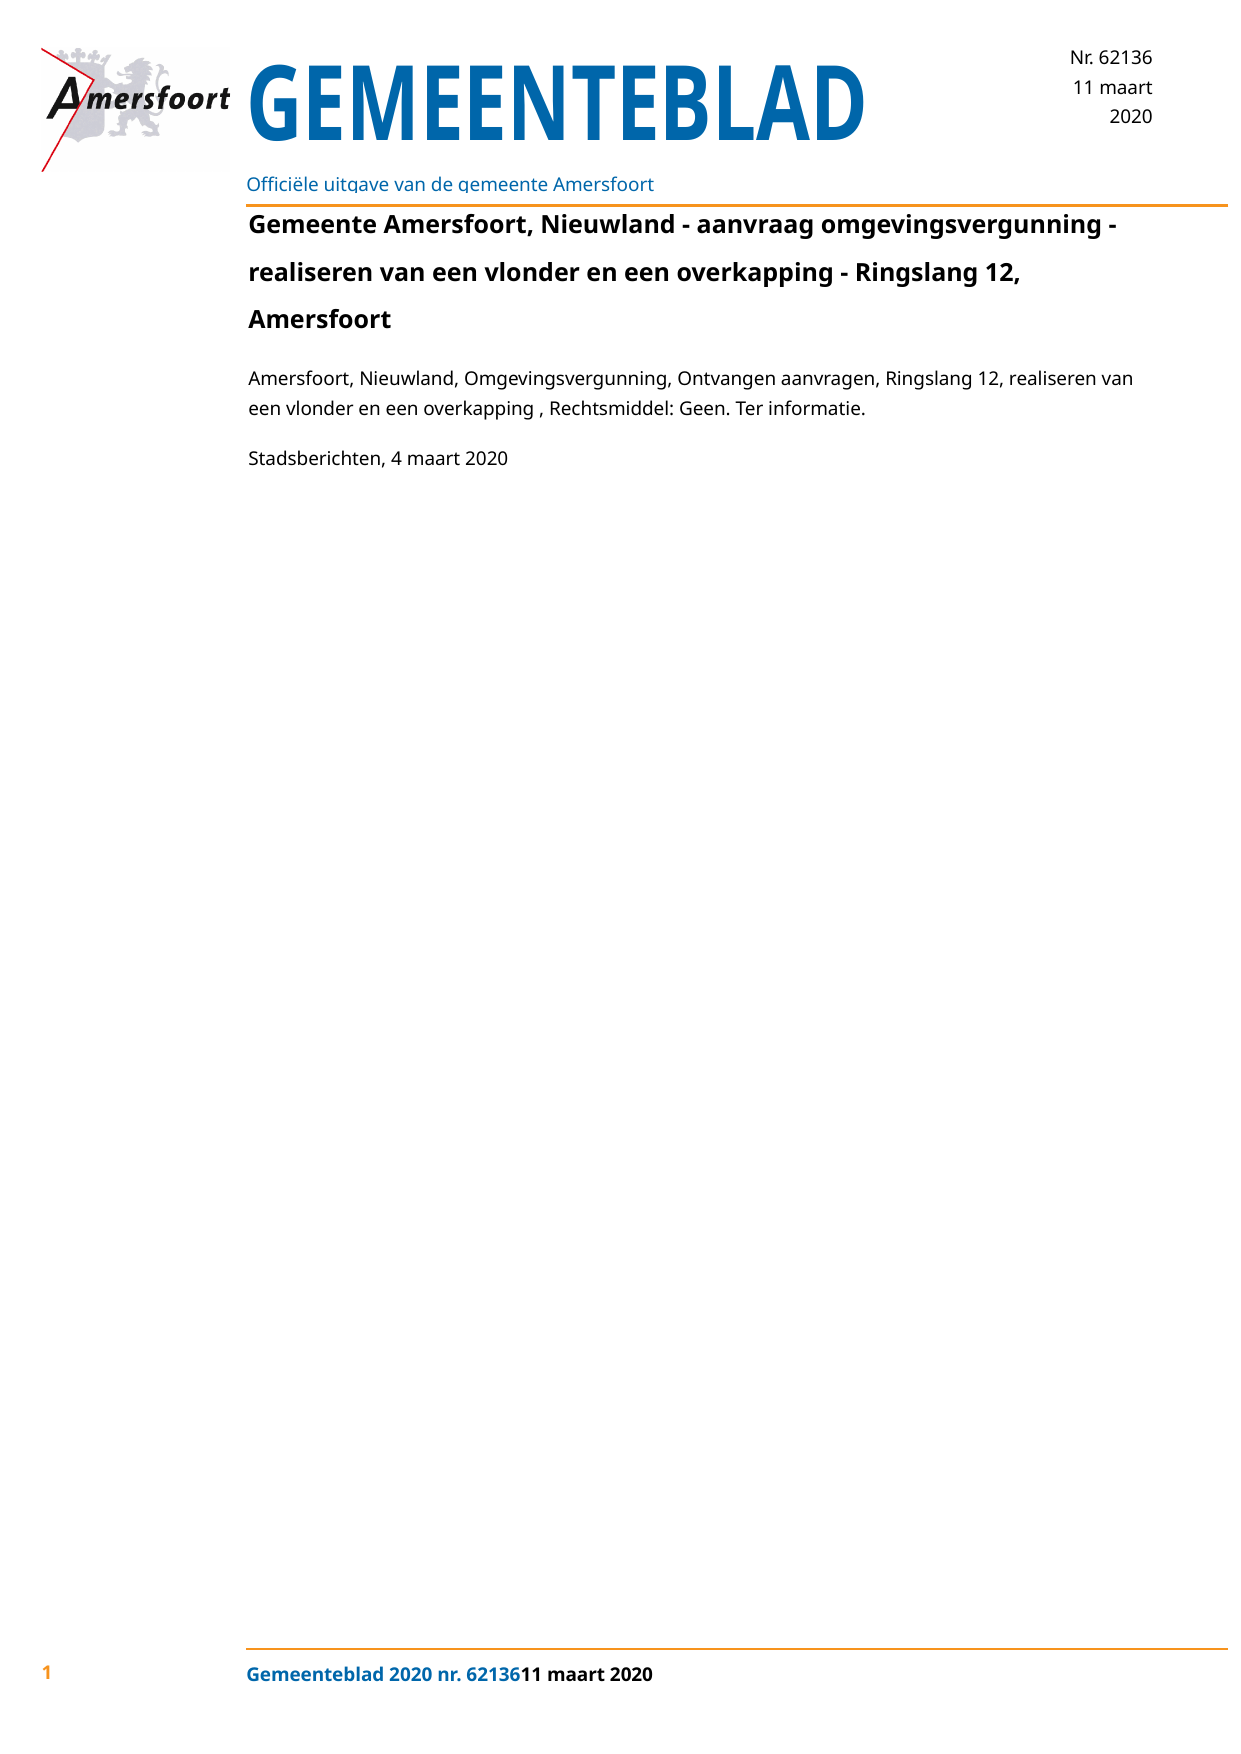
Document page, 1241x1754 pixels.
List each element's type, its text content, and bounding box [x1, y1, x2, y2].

picture [41, 47, 231, 172]
text Amersfoort, Nieuwland, Omgevingsvergunning, Ontvangen aanvragen, Ringslang 12, realiseren van een vlonder en een overkapping , Rechtsmiddel: Geen. Ter informatie. [248, 366, 1152, 421]
text Stadsberichten, 4 maart 2020 [248, 446, 1152, 471]
text Gemeente Amersfoort, Nieuwland - aanvraag omgevingsvergunning - realiseren van een vlonder en een overkapping - Ringslang 12, Amersfoort [248, 207, 1152, 336]
